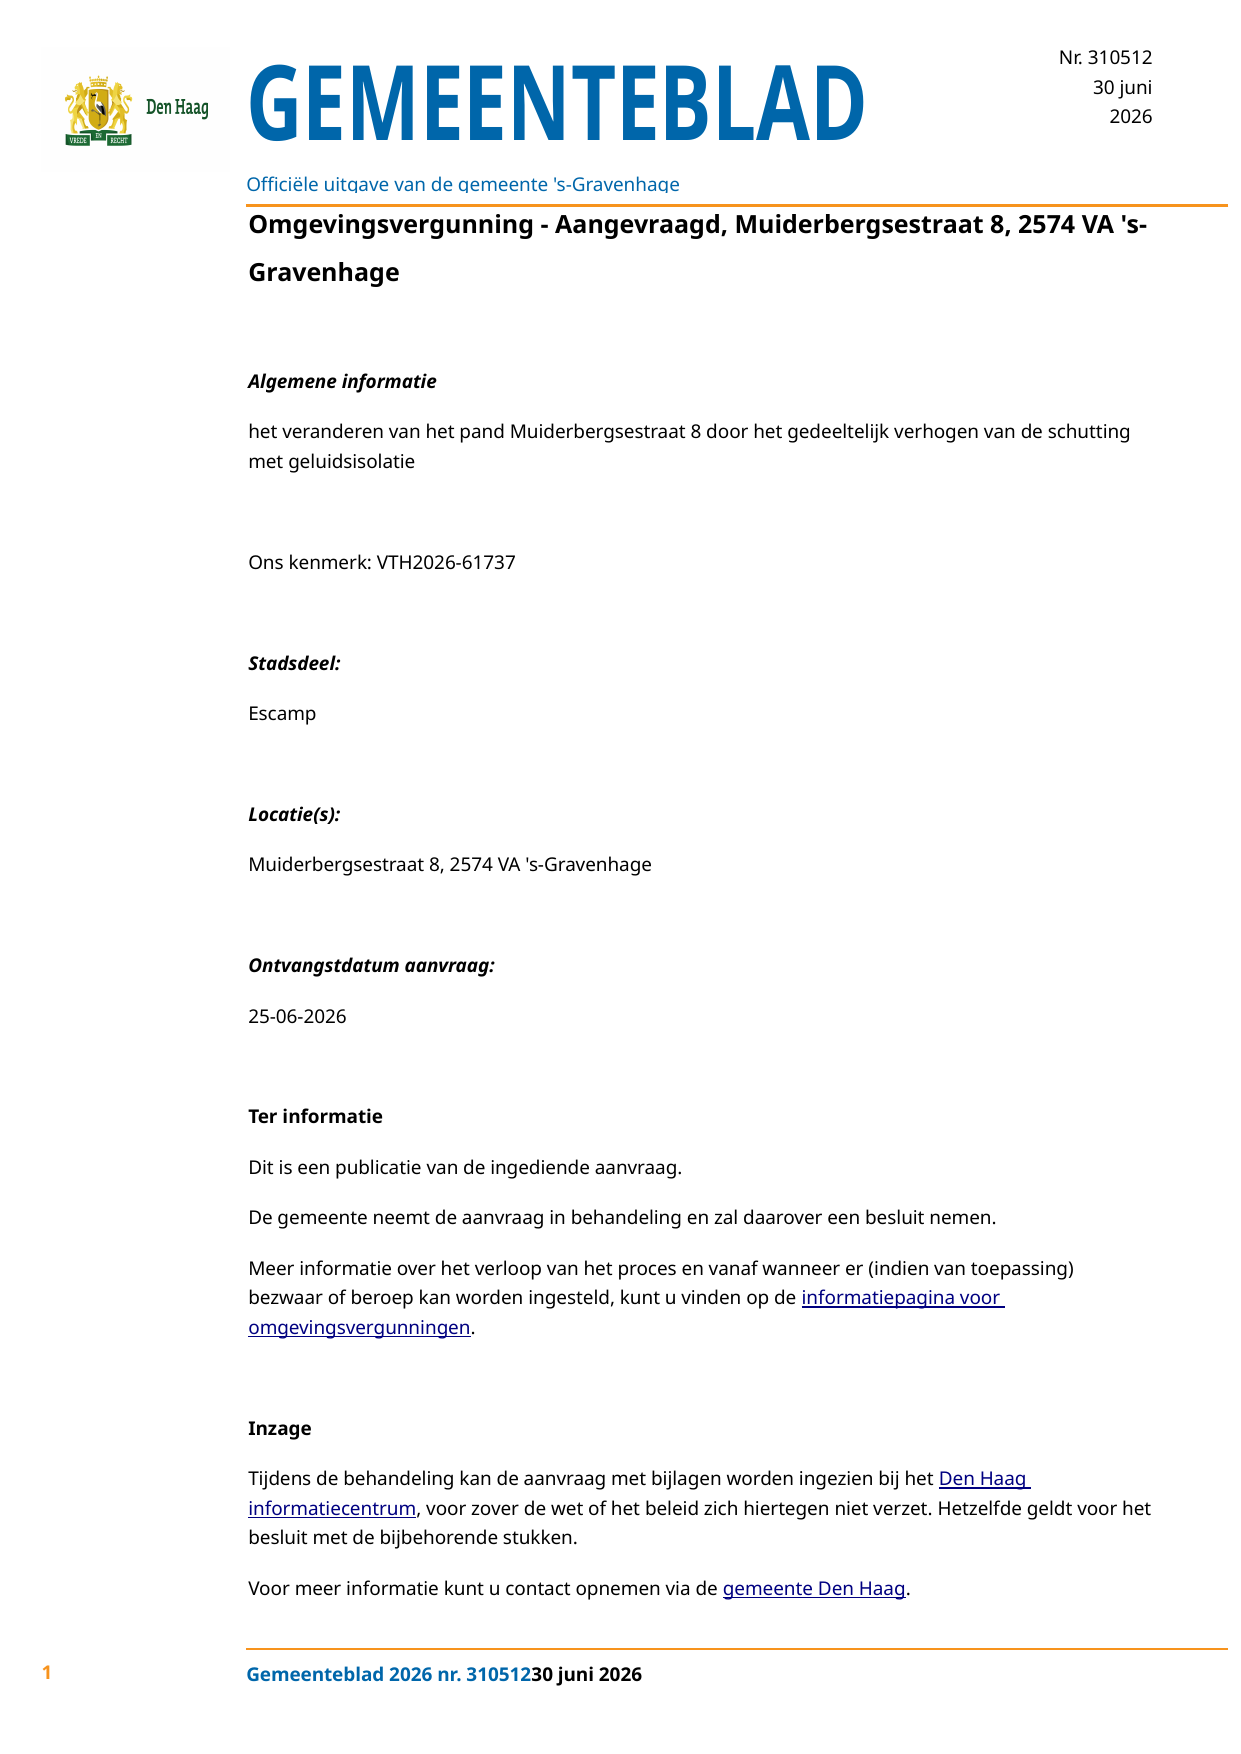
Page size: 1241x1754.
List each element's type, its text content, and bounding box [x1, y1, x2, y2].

text Stadsdeel: [248, 650, 1152, 676]
text Escamp [248, 700, 1152, 726]
text Ons kenmerk: VTH2026-61737 [248, 549, 1152, 575]
text Meer informatie over het verloop van het proces en vanaf wanneer er (indien van toepassing) bezwaar of beroep kan worden ingesteld, kunt u vinden op de informatiepagina voor omgevingsvergunningen. [248, 1255, 1152, 1340]
text Locatie(s): [248, 801, 1152, 827]
text Algemene informatie [248, 368, 1152, 394]
picture [41, 47, 231, 172]
text het veranderen van het pand Muiderbergsestraat 8 door het gedeeltelijk verhogen van de schutting met geluidsisolatie [248, 419, 1152, 474]
text Ter informatie [248, 1104, 1152, 1129]
text Voor meer informatie kunt u contact opnemen via de gemeente Den Haag. [248, 1575, 1152, 1601]
text 25-06-2026 [248, 1003, 1152, 1029]
text De gemeente neemt de aanvraag in behandeling en zal daarover een besluit nemen. [248, 1204, 1152, 1230]
text Tijdens de behandeling kan de aanvraag met bijlagen worden ingezien bij het Den Haag informatiecentrum, voor zover de wet of het beleid zich hiertegen niet verzet. Hetzelfde geldt voor het besluit met de bijbehorende stukken. [248, 1465, 1152, 1550]
text Muiderbergsestraat 8, 2574 VA 's-Gravenhage [248, 852, 1152, 877]
text Ontvangstdatum aanvraag: [248, 952, 1152, 978]
text Inzage [248, 1415, 1152, 1441]
text Dit is een publicatie van de ingediende aanvraag. [248, 1154, 1152, 1180]
text Omgevingsvergunning - Aangevraagd, Muiderbergsestraat 8, 2574 VA 's-Gravenhage [248, 207, 1152, 288]
